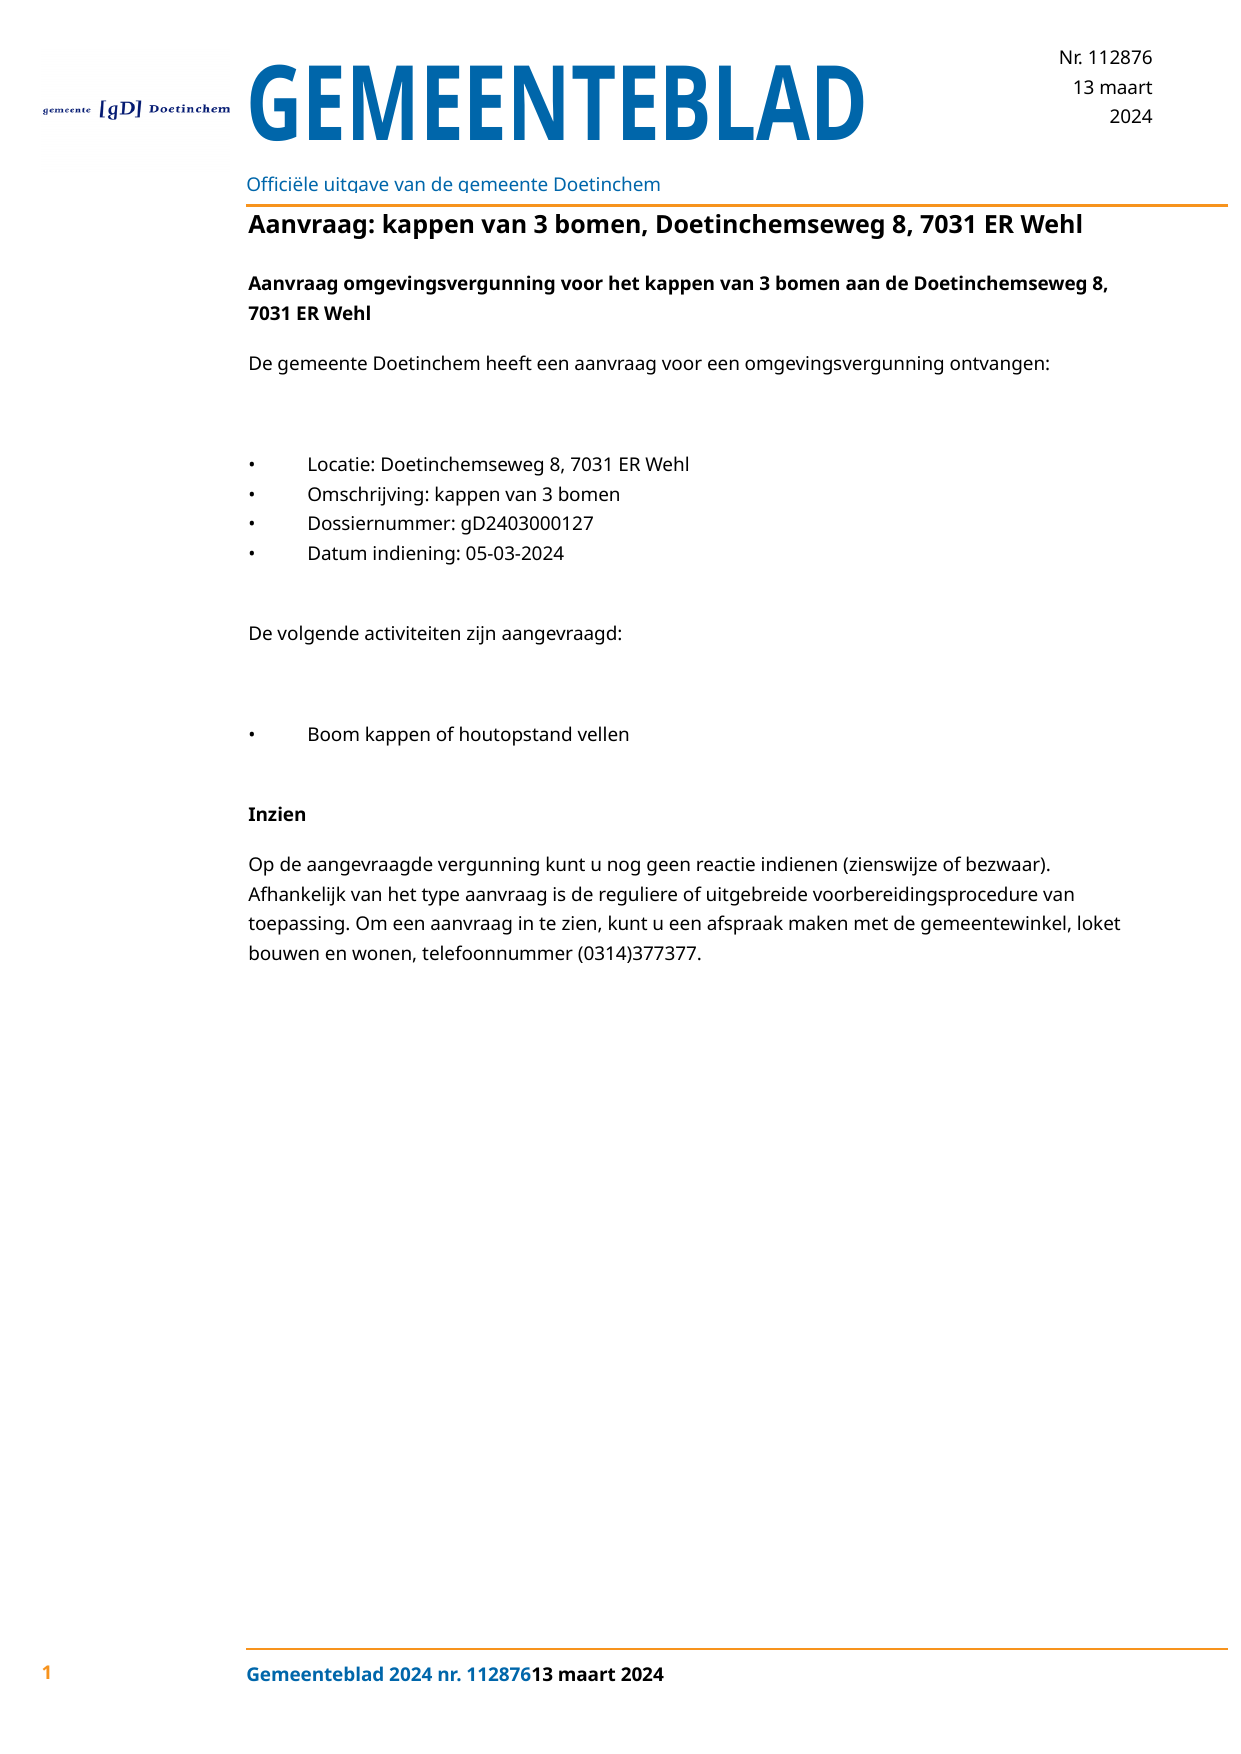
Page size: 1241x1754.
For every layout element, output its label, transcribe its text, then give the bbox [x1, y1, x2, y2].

list Boom kappen of houtopstand vellen [248, 721, 1152, 746]
list Locatie: Doetinchemseweg 8, 7031 ER Wehl [248, 451, 1152, 477]
list Omschrijving: kappen van 3 bomen [248, 481, 1152, 506]
text Aanvraag omgevingsvergunning voor het kappen van 3 bomen aan de Doetinchemseweg 8, 7031 ER Wehl [248, 270, 1152, 326]
text Op de aangevraagde vergunning kunt u nog geen reactie indienen (zienswijze of bezwaar). Afhankelijk van het type aanvraag is de reguliere of uitgebreide voorbereidingsprocedure van toepassing. Om een aanvraag in te zien, kunt u een afspraak maken met de gemeentewinkel, loket bouwen en wonen, telefoonnummer (0314)377377. [248, 851, 1152, 966]
text De volgende activiteiten zijn aangevraagd: [248, 620, 1152, 646]
text Aanvraag: kappen van 3 bomen, Doetinchemseweg 8, 7031 ER Wehl [248, 207, 1152, 241]
text Inzien [248, 801, 1152, 826]
list Dossiernummer: gD2403000127 [248, 510, 1152, 536]
picture [41, 47, 231, 172]
list Datum indiening: 05-03-2024 [248, 540, 1152, 566]
text De gemeente Doetinchem heeft een aanvraag voor een omgevingsvergunning ontvangen: [248, 350, 1152, 376]
